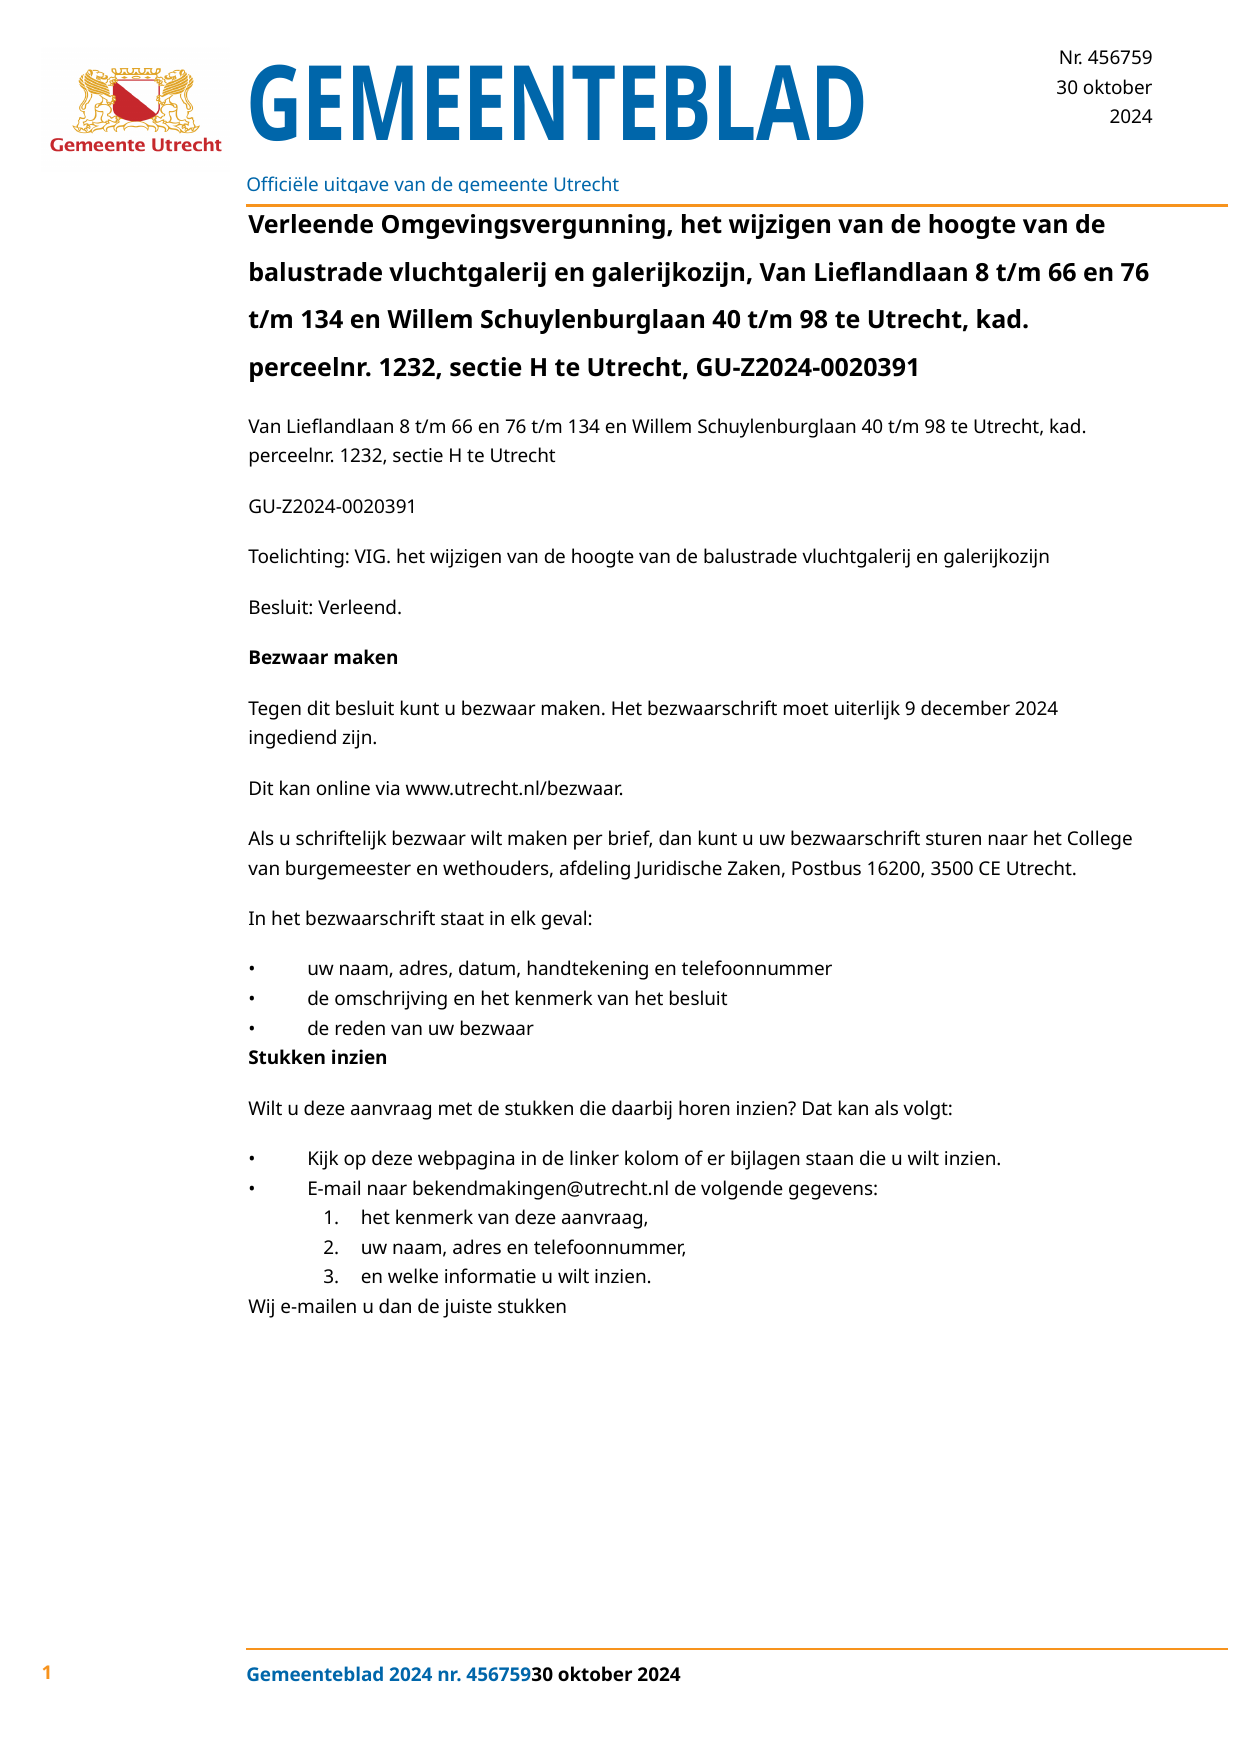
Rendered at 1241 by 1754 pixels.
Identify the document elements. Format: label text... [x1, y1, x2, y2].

text Verleende Omgevingsvergunning, het wijzigen van de hoogte van de balustrade vluchtgalerij en galerijkozijn, Van Lieflandlaan 8 t/m 66 en 76 t/m 134 en Willem Schuylenburglaan 40 t/m 98 te Utrecht, kad. perceelnr. 1232, sectie H te Utrecht, GU-Z2024-0020391 [248, 207, 1152, 384]
picture [41, 47, 231, 172]
text Besluit: Verleend. [248, 594, 1152, 620]
text Tegen dit besluit kunt u bezwaar maken. Het bezwaarschrift moet uiterlijk 9 december 2024 ingediend zijn. [248, 695, 1152, 750]
text GU-Z2024-0020391 [248, 493, 1152, 519]
text In het bezwaarschrift staat in elk geval: [248, 905, 1152, 931]
text Wij e-mailen u dan de juiste stukken [248, 1293, 1152, 1319]
text Bezwaar maken [248, 644, 1152, 670]
text Van Lieflandlaan 8 t/m 66 en 76 t/m 134 en Willem Schuylenburglaan 40 t/m 98 te Utrecht, kad. perceelnr. 1232, sectie H te Utrecht [248, 413, 1152, 468]
text Als u schriftelijk bezwaar wilt maken per brief, dan kunt u uw bezwaarschrift sturen naar het College van burgemeester en wethouders, afdeling Juridische Zaken, Postbus 16200, 3500 CE Utrecht. [248, 825, 1152, 881]
list de omschrijving en het kenmerk van het besluit [248, 985, 1152, 1011]
list E-mail naar bekendmakingen@utrecht.nl de volgende gegevens: [248, 1175, 1152, 1201]
text Dit kan online via www.utrecht.nl/bezwaar. [248, 775, 1152, 801]
text Wilt u deze aanvraag met de stukken die daarbij horen inzien? Dat kan als volgt: [248, 1095, 1152, 1121]
list Kijk op deze webpagina in de linker kolom of er bijlagen staan die u wilt inzien. [248, 1145, 1152, 1171]
text Stukken inzien [248, 1044, 1152, 1070]
list het kenmerk van deze aanvraag, [323, 1204, 1152, 1230]
list en welke informatie u wilt inzien. [323, 1263, 1152, 1289]
list uw naam, adres en telefoonnummer, [323, 1234, 1152, 1260]
list uw naam, adres, datum, handtekening en telefoonnummer [248, 956, 1152, 981]
text Toelichting: VIG. het wijzigen van de hoogte van de balustrade vluchtgalerij en galerijkozijn [248, 543, 1152, 569]
list de reden van uw bezwaar [248, 1015, 1152, 1041]
